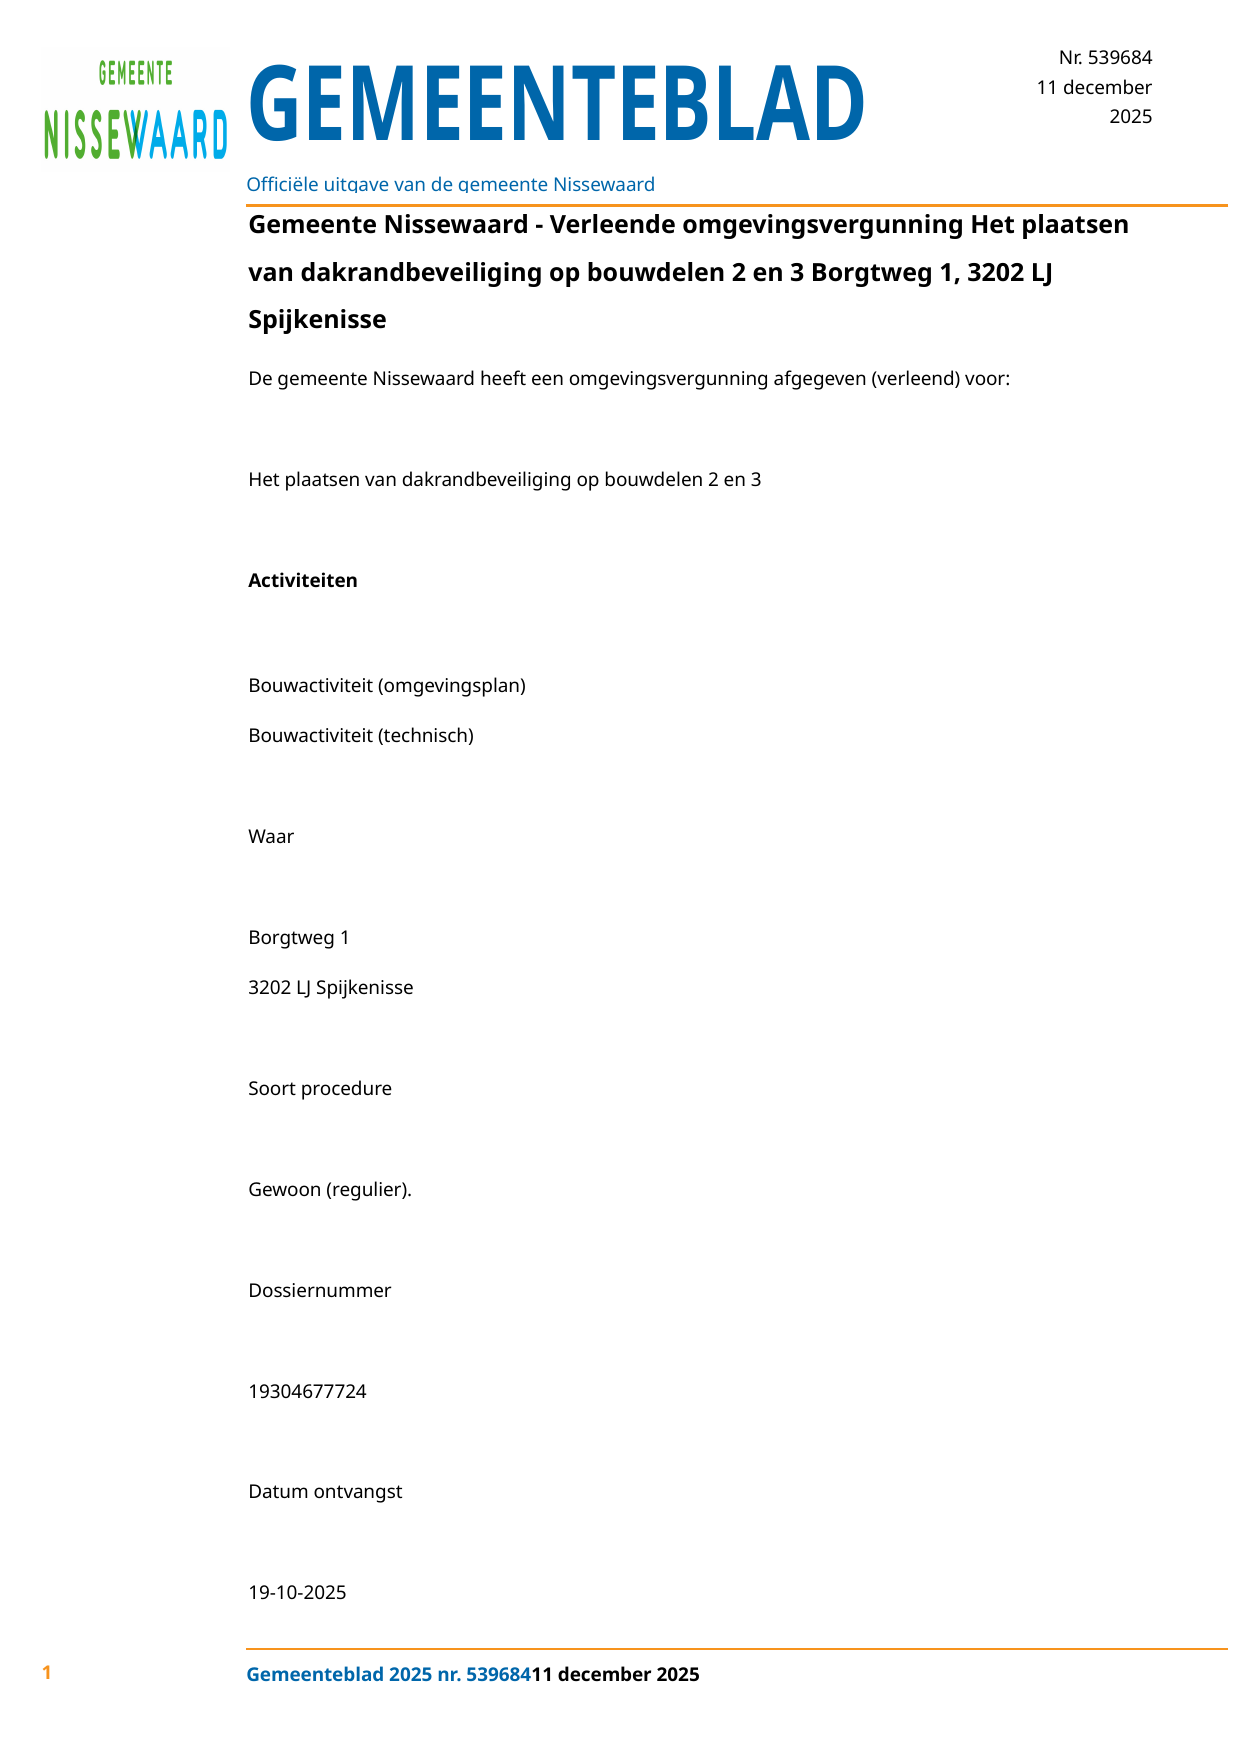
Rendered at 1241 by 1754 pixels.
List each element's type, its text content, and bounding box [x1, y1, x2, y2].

text Gewoon (regulier). [248, 1176, 1152, 1202]
text Bouwactiviteit (omgevingsplan) [248, 672, 1152, 698]
text De gemeente Nissewaard heeft een omgevingsvergunning afgegeven (verleend) voor: [248, 366, 1152, 391]
text 3202 LJ Spijkenisse [248, 974, 1152, 1000]
text 19304677724 [248, 1378, 1152, 1403]
text Dossiernummer [248, 1277, 1152, 1303]
text Activiteiten [248, 567, 1152, 593]
text Het plaatsen van dakrandbeveiliging op bouwdelen 2 en 3 [248, 466, 1152, 492]
text Bouwactiviteit (technisch) [248, 722, 1152, 748]
text 19-10-2025 [248, 1579, 1152, 1605]
text Borgtweg 1 [248, 924, 1152, 950]
text ﻿ [248, 618, 1152, 647]
text Soort procedure [248, 1075, 1152, 1101]
picture [41, 47, 231, 172]
text Waar [248, 823, 1152, 849]
text Gemeente Nissewaard - Verleende omgevingsvergunning Het plaatsen van dakrandbeveiliging op bouwdelen 2 en 3 Borgtweg 1, 3202 LJ Spijkenisse [248, 207, 1152, 336]
text Datum ontvangst [248, 1479, 1152, 1504]
